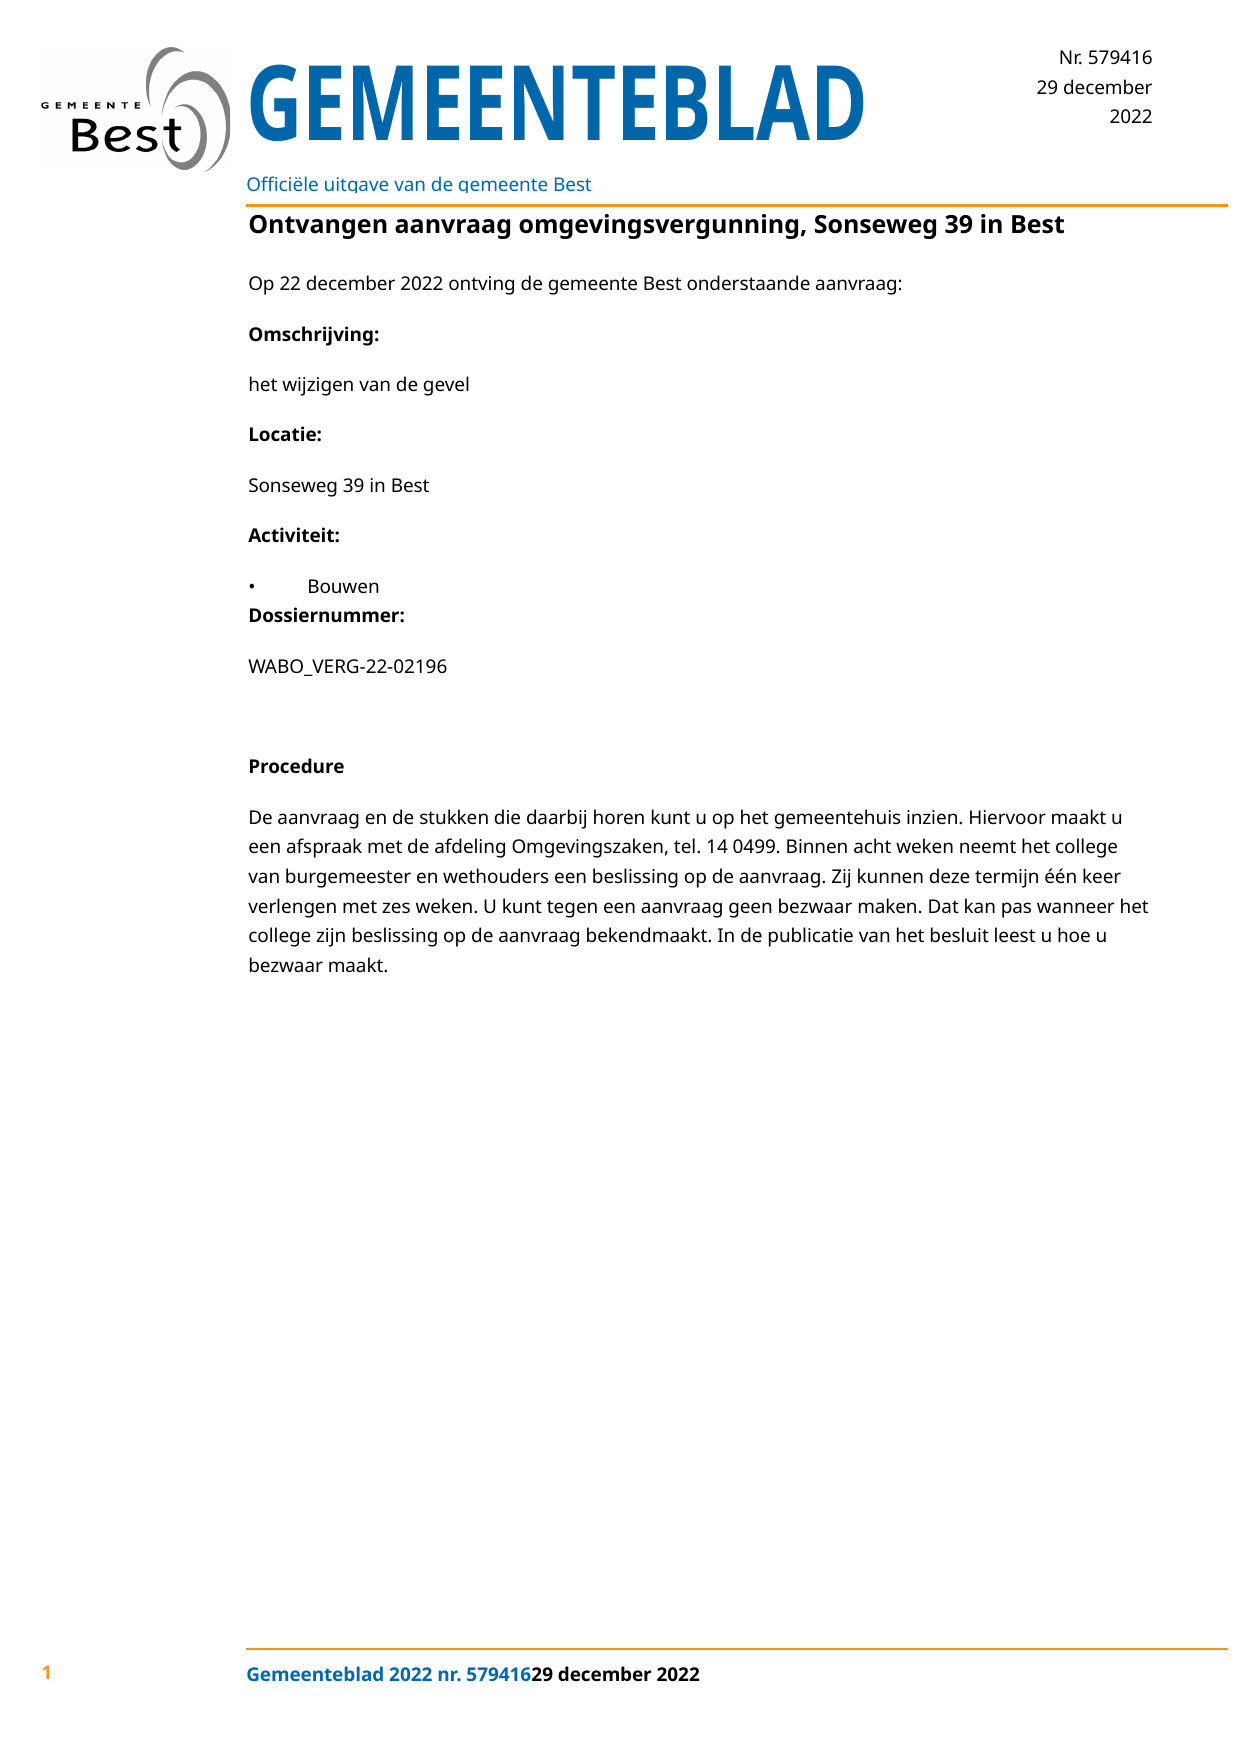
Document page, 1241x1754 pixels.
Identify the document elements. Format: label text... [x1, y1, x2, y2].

text WABO_VERG-22-02196 [248, 653, 1152, 678]
picture [41, 47, 231, 172]
text Locatie: [248, 422, 1152, 447]
text Procedure [248, 754, 1152, 779]
text Op 22 december 2022 ontving de gemeente Best onderstaande aanvraag: [248, 270, 1152, 296]
text Activiteit: [248, 522, 1152, 548]
text Ontvangen aanvraag omgevingsvergunning, Sonseweg 39 in Best [248, 207, 1152, 241]
text Sonseweg 39 in Best [248, 472, 1152, 498]
text Dossiernummer: [248, 602, 1152, 628]
text het wijzigen van de gevel [248, 371, 1152, 397]
list Bouwen [248, 573, 1152, 598]
text Omschrijving: [248, 321, 1152, 346]
text De aanvraag en de stukken die daarbij horen kunt u op het gemeentehuis inzien. Hiervoor maakt u een afspraak met de afdeling Omgevingszaken, tel. 14 0499. Binnen acht weken neemt het college van burgemeester en wethouders een beslissing op de aanvraag. Zij kunnen deze termijn één keer verlengen met zes weken. U kunt tegen een aanvraag geen bezwaar maken. Dat kan pas wanneer het college zijn beslissing op de aanvraag bekendmaakt. In de publicatie van het besluit leest u hoe u bezwaar maakt. [248, 804, 1152, 978]
